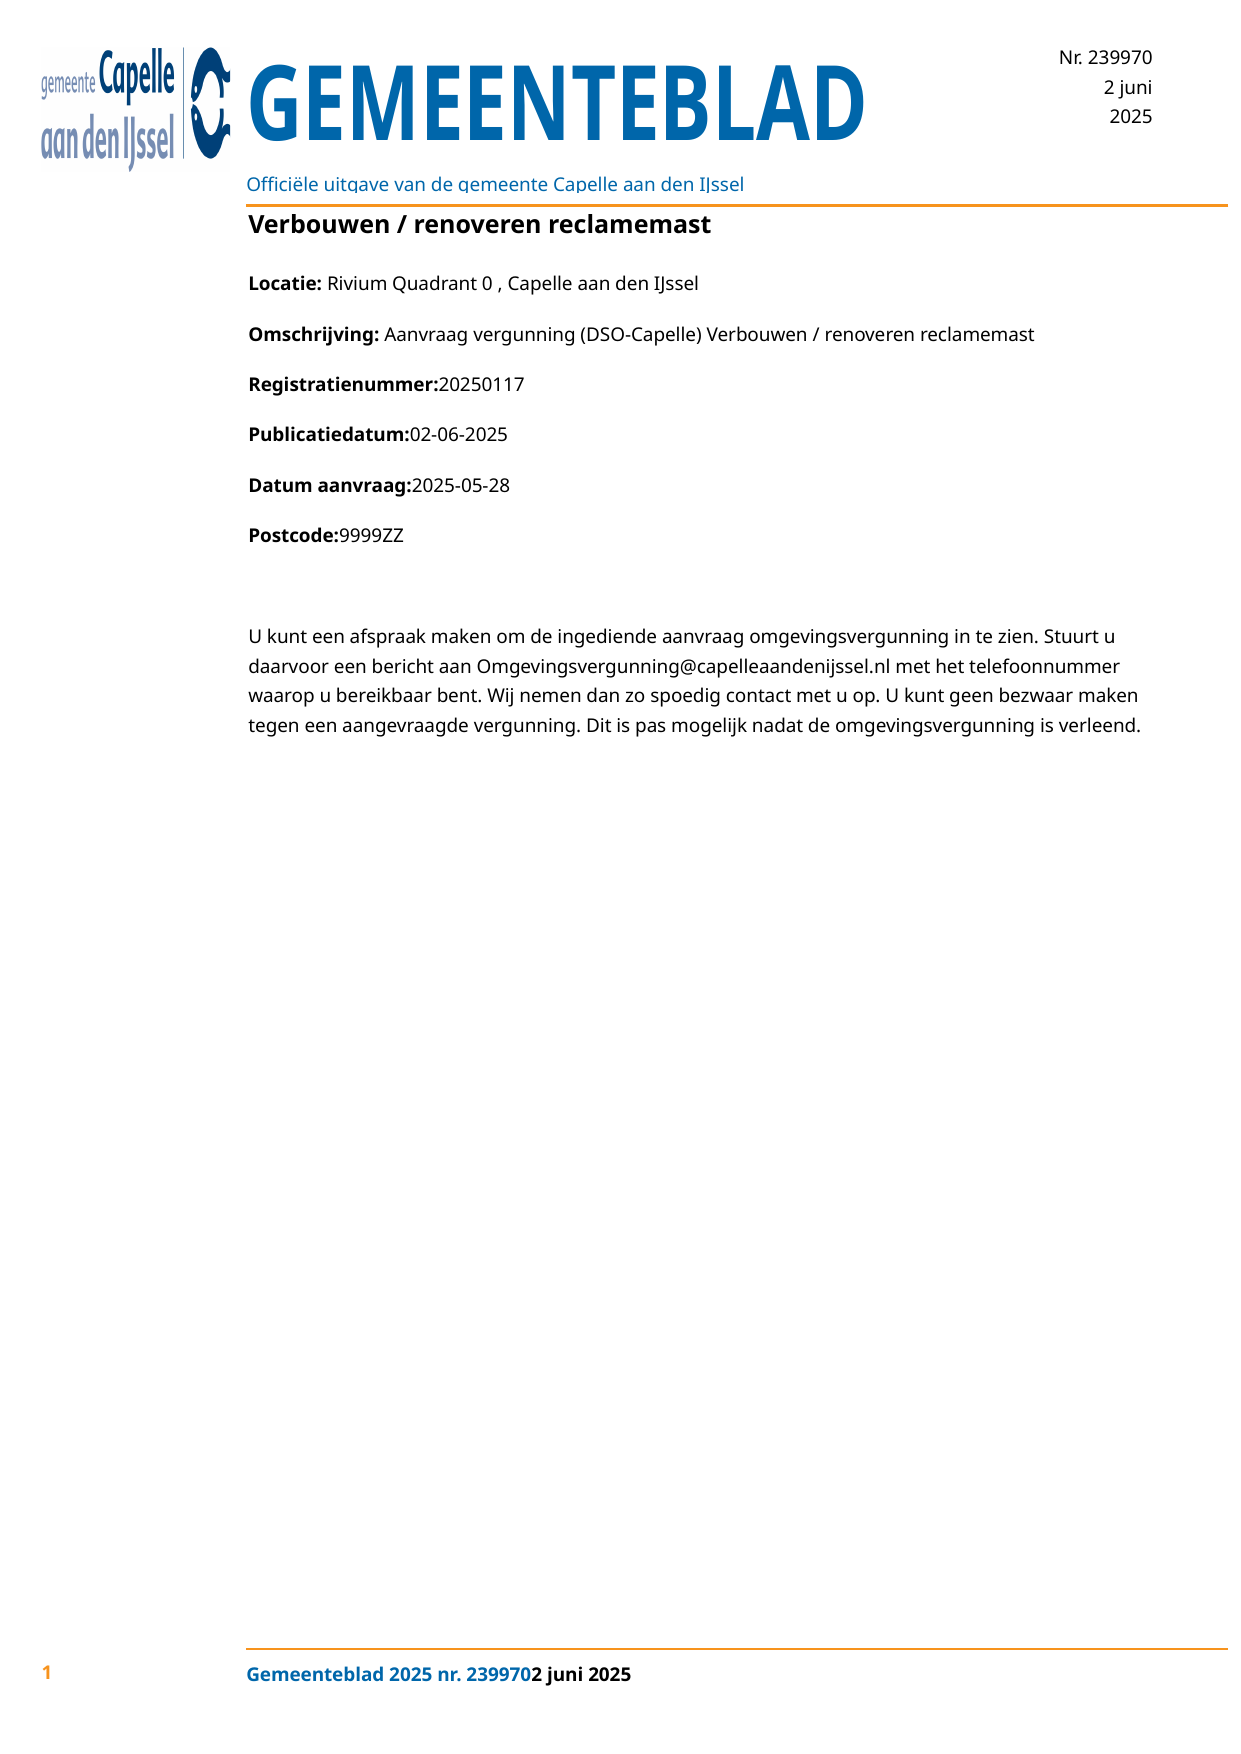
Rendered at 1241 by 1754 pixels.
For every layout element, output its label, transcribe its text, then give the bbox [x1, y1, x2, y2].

text Omschrijving: Aanvraag vergunning (DSO-Capelle) Verbouwen / renoveren reclamemast [248, 321, 1152, 346]
text Registratienummer:20250117 [248, 371, 1152, 397]
text Publicatiedatum:02-06-2025 [248, 422, 1152, 447]
text Locatie: Rivium Quadrant 0 , Capelle aan den IJssel [248, 270, 1152, 296]
text U kunt een afspraak maken om de ingediende aanvraag omgevingsvergunning in te zien. Stuurt u daarvoor een bericht aan Omgevingsvergunning@capelleaandenijssel.nl met het telefoonnummer waarop u bereikbaar bent. Wij nemen dan zo spoedig contact met u op. U kunt geen bezwaar maken tegen een aangevraagde vergunning. Dit is pas mogelijk nadat de omgevingsvergunning is verleend. [248, 623, 1152, 738]
picture [41, 47, 231, 172]
text Verbouwen / renoveren reclamemast [248, 207, 1152, 241]
text Datum aanvraag:2025-05-28 [248, 472, 1152, 498]
text Postcode:9999ZZ [248, 522, 1152, 548]
